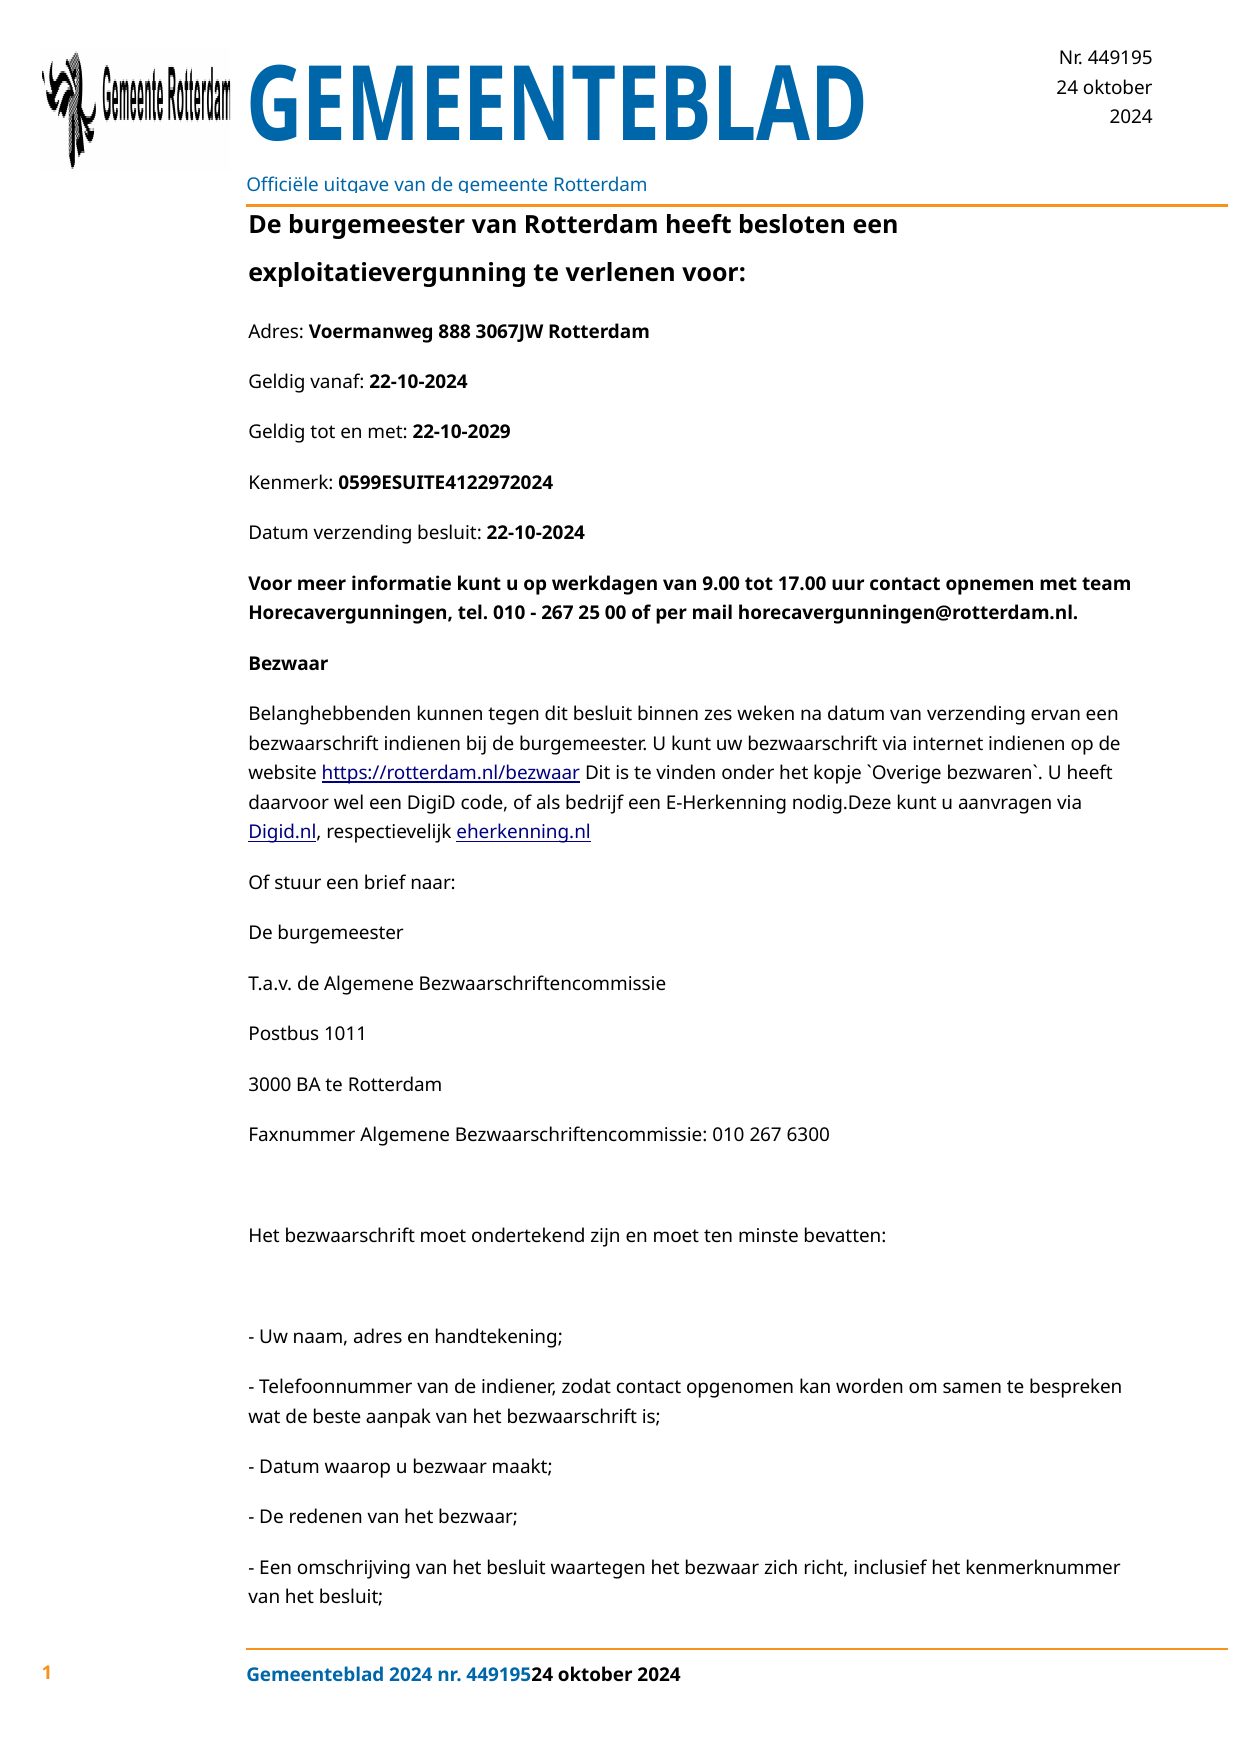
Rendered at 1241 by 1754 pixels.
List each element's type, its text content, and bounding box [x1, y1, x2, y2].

text De burgemeester [248, 919, 1152, 945]
text Voor meer informatie kunt u op werkdagen van 9.00 tot 17.00 uur contact opnemen met team Horecavergunningen, tel. 010 - 267 25 00 of per mail horecavergunningen@rotterdam.nl. [248, 570, 1152, 625]
text Het bezwaarschrift moet ondertekend zijn en moet ten minste bevatten: [248, 1222, 1152, 1248]
text - Uw naam, adres en handtekening; [248, 1323, 1152, 1349]
text Kenmerk: 0599ESUITE4122972024 [248, 469, 1152, 495]
text - Datum waarop u bezwaar maakt; [248, 1453, 1152, 1479]
text Belanghebbenden kunnen tegen dit besluit binnen zes weken na datum van verzending ervan een bezwaarschrift indienen bij de burgemeester. U kunt uw bezwaarschrift via internet indienen op de website https://rotterdam.nl/bezwaar Dit is te vinden onder het kopje `Overige bezwaren`. U heeft daarvoor wel een DigiD code, of als bedrijf een E-Herkenning nodig.Deze kunt u aanvragen via Digid.nl, respectievelijk eherkenning.nl [248, 700, 1152, 844]
text - Een omschrijving van het besluit waartegen het bezwaar zich richt, inclusief het kenmerknummer van het besluit; [248, 1554, 1152, 1609]
text Geldig tot en met: 22-10-2029 [248, 419, 1152, 444]
text Bezwaar [248, 650, 1152, 676]
text Geldig vanaf: 22-10-2024 [248, 368, 1152, 394]
text - Telefoonnummer van de indiener, zodat contact opgenomen kan worden om samen te bespreken wat de beste aanpak van het bezwaarschrift is; [248, 1373, 1152, 1429]
text De burgemeester van Rotterdam heeft besloten een exploitatievergunning te verlenen voor: [248, 207, 1152, 288]
picture [41, 47, 231, 172]
text Datum verzending besluit: 22-10-2024 [248, 519, 1152, 545]
text Postbus 1011 [248, 1020, 1152, 1046]
text Adres: Voermanweg 888 3067JW Rotterdam [248, 318, 1152, 344]
text - De redenen van het bezwaar; [248, 1504, 1152, 1529]
text 3000 BA te Rotterdam [248, 1071, 1152, 1097]
text Faxnummer Algemene Bezwaarschriftencommissie: 010 267 6300 [248, 1121, 1152, 1147]
text Of stuur een brief naar: [248, 869, 1152, 895]
text T.a.v. de Algemene Bezwaarschriftencommissie [248, 970, 1152, 996]
